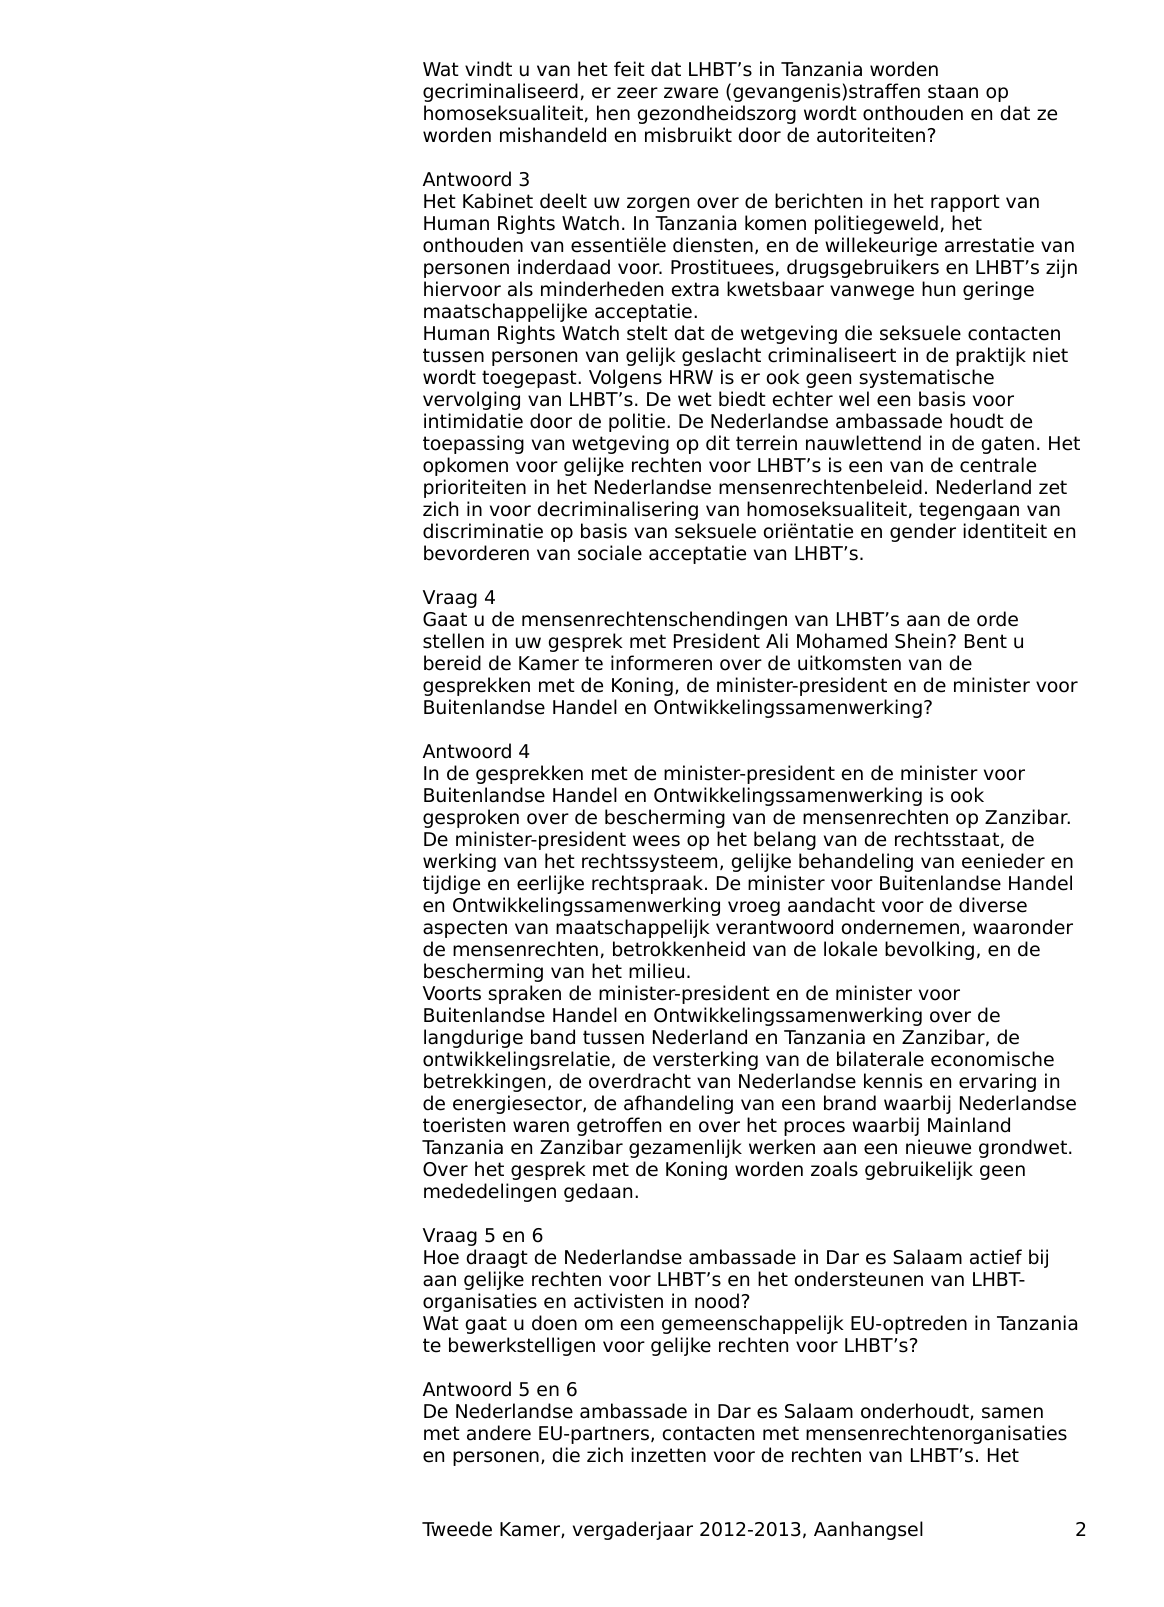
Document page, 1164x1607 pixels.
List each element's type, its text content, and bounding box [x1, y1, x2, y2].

text Antwoord 5 en 6 [422, 1379, 1087, 1401]
text Hoe draagt de Nederlandse ambassade in Dar es Salaam actief bij aan gelijke rechten voor LHBT’s en het ondersteunen van LHBT-organisaties en activisten in nood? [422, 1247, 1087, 1313]
text In de gesprekken met de minister-president en de minister voor Buitenlandse Handel en Ontwikkelingssamenwerking is ook gesproken over de bescherming van de mensenrechten op Zanzibar. De minister-president wees op het belang van de rechtsstaat, de werking van het rechtssysteem, gelijke behandeling van eenieder en tijdige en eerlijke rechtspraak. De minister voor Buitenlandse Handel en Ontwikkelingssamenwerking vroeg aandacht voor de diverse aspecten van maatschappelijk verantwoord ondernemen, waaronder de mensenrechten, betrokkenheid van de lokale bevolking, en de bescherming van het milieu. [422, 763, 1087, 983]
text Antwoord 3 [422, 169, 1087, 191]
text Wat gaat u doen om een gemeenschappelijk EU-optreden in Tanzania te bewerkstelligen voor gelijke rechten voor LHBT’s? [422, 1313, 1087, 1357]
text De Nederlandse ambassade in Dar es Salaam onderhoudt, samen met andere EU-partners, contacten met mensenrechtenorganisaties en personen, die zich inzetten voor de rechten van LHBT’s. Het [422, 1401, 1087, 1467]
text Human Rights Watch stelt dat de wetgeving die seksuele contacten tussen personen van gelijk geslacht criminaliseert in de praktijk niet wordt toegepast. Volgens HRW is er ook geen systematische vervolging van LHBT’s. De wet biedt echter wel een basis voor intimidatie door de politie. De Nederlandse ambassade houdt de toepassing van wetgeving op dit terrein nauwlettend in de gaten. Het opkomen voor gelijke rechten voor LHBT’s is een van de centrale prioriteiten in het Nederlandse mensenrechtenbeleid. Nederland zet zich in voor decriminalisering van homoseksualiteit, tegengaan van discriminatie op basis van seksuele oriëntatie en gender identiteit en bevorderen van sociale acceptatie van LHBT’s. [422, 323, 1087, 565]
text Gaat u de mensenrechtenschendingen van LHBT’s aan de orde stellen in uw gesprek met President Ali Mohamed Shein? Bent u bereid de Kamer te informeren over de uitkomsten van de gesprekken met de Koning, de minister-president en de minister voor Buitenlandse Handel en Ontwikkelingssamenwerking? [422, 609, 1087, 719]
text Over het gesprek met de Koning worden zoals gebruikelijk geen mededelingen gedaan. [422, 1159, 1087, 1203]
text Vraag 5 en 6 [422, 1225, 1087, 1247]
text Het Kabinet deelt uw zorgen over de berichten in het rapport van Human Rights Watch. In Tanzania komen politiegeweld, het onthouden van essentiële diensten, en de willekeurige arrestatie van personen inderdaad voor. Prostituees, drugsgebruikers en LHBT’s zijn hiervoor als minderheden extra kwetsbaar vanwege hun geringe maatschappelijke acceptatie. [422, 191, 1087, 323]
text Wat vindt u van het feit dat LHBT’s in Tanzania worden gecriminaliseerd, er zeer zware (gevangenis)straffen staan op homoseksualiteit, hen gezondheidszorg wordt onthouden en dat ze worden mishandeld en misbruikt door de autoriteiten? [422, 59, 1087, 147]
text Vraag 4 [422, 587, 1087, 609]
text Antwoord 4 [422, 741, 1087, 763]
text Voorts spraken de minister-president en de minister voor Buitenlandse Handel en Ontwikkelingssamenwerking over de langdurige band tussen Nederland en Tanzania en Zanzibar, de ontwikkelingsrelatie, de versterking van de bilaterale economische betrekkingen, de overdracht van Nederlandse kennis en ervaring in de energiesector, de afhandeling van een brand waarbij Nederlandse toeristen waren getroffen en over het proces waarbij Mainland Tanzania en Zanzibar gezamenlijk werken aan een nieuwe grondwet. [422, 983, 1087, 1159]
